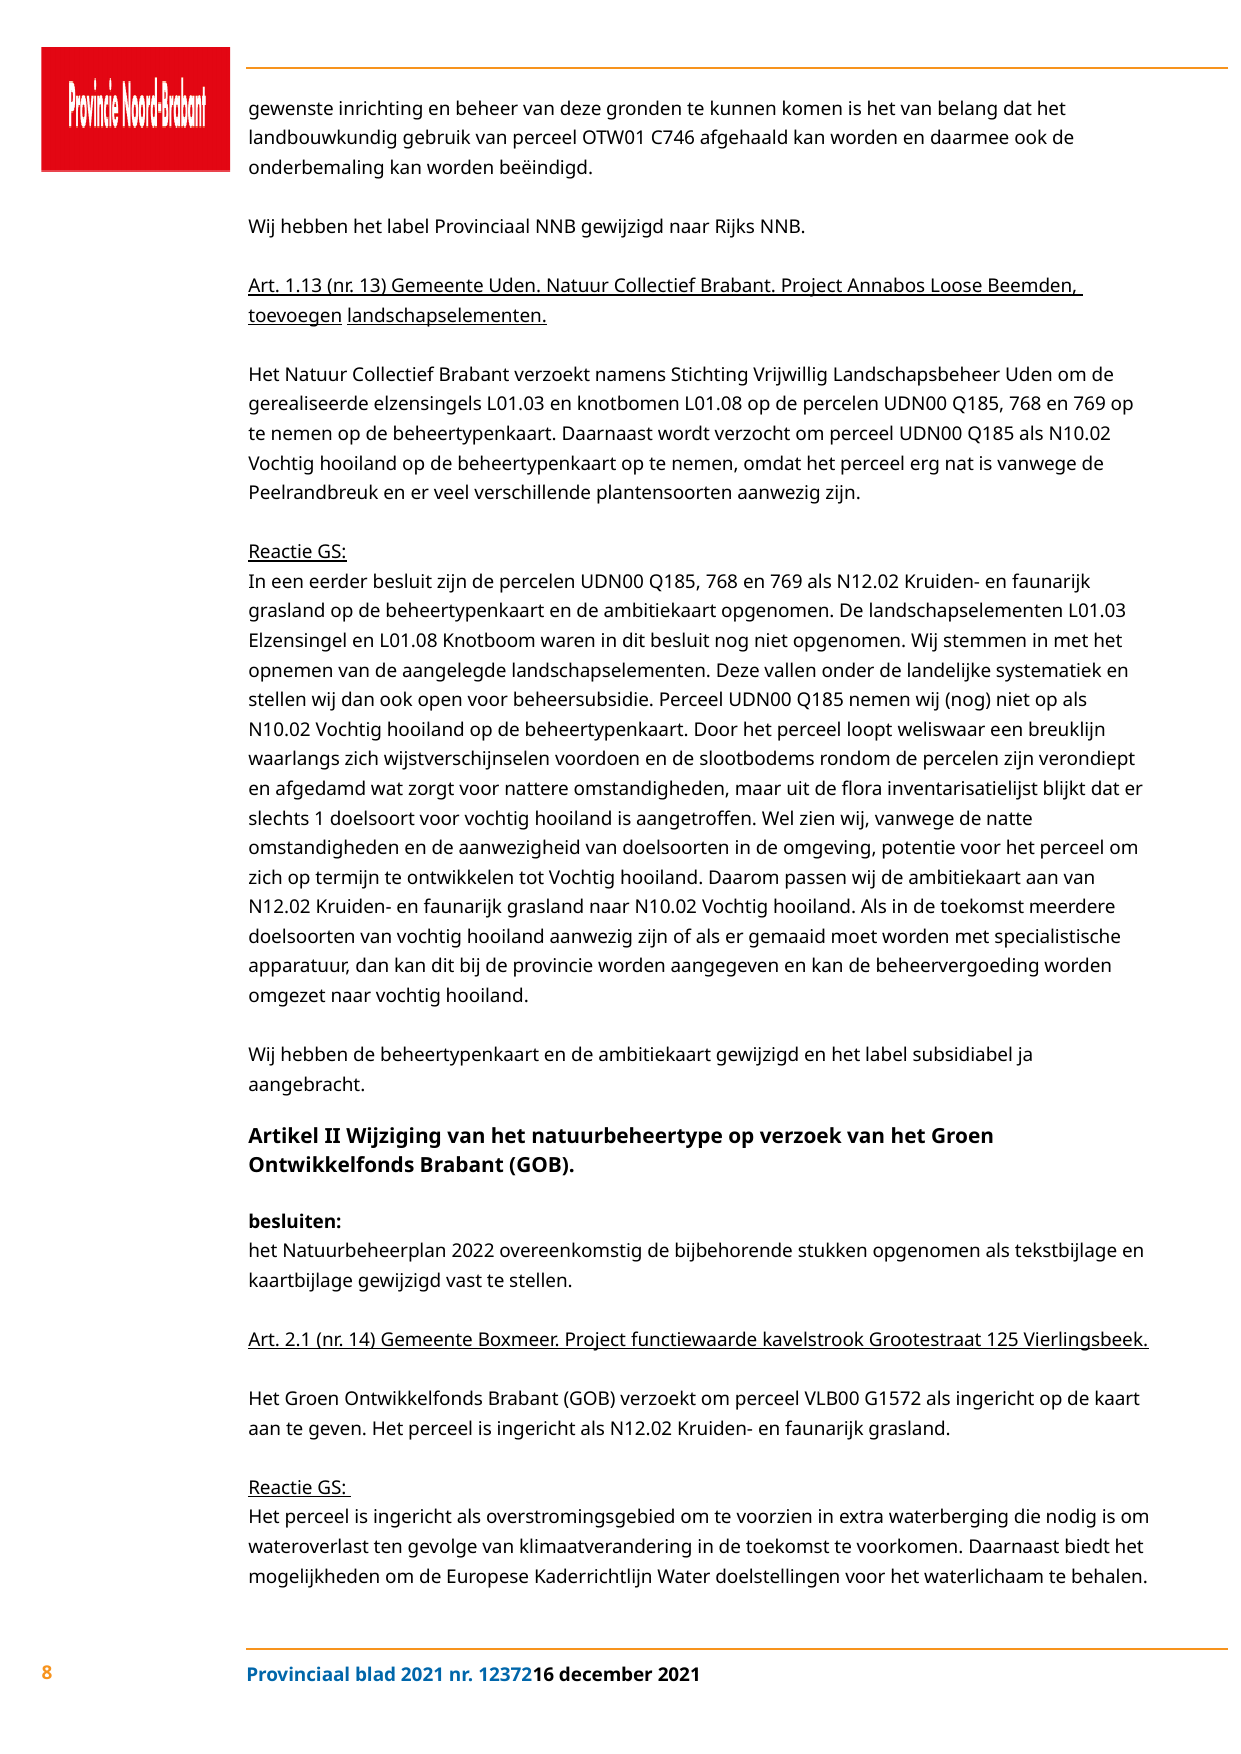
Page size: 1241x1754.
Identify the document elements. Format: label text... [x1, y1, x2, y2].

text besluiten: [248, 1208, 1152, 1234]
text Het Natuur Collectief Brabant verzoekt namens Stichting Vrijwillig Landschapsbeheer Uden om de gerealiseerde elzensingels L01.03 en knotbomen L01.08 op de percelen UDN00 Q185, 768 en 769 op te nemen op de beheertypenkaart. Daarnaast wordt verzocht om perceel UDN00 Q185 als N10.02 Vochtig hooiland op de beheertypenkaart op te nemen, omdat het perceel erg nat is vanwege de Peelrandbreuk en er veel verschillende plantensoorten aanwezig zijn. [248, 361, 1152, 505]
text Wij hebben de beheertypenkaart en de ambitiekaart gewijzigd en het label subsidiabel ja aangebracht. [248, 1041, 1152, 1097]
text Het Groen Ontwikkelfonds Brabant (GOB) verzoekt om perceel VLB00 G1572 als ingericht op de kaart aan te geven. Het perceel is ingericht als N12.02 Kruiden- en faunarijk grasland. [248, 1385, 1152, 1441]
text Art. 2.1 (nr. 14) Gemeente Boxmeer. Project functiewaarde kavelstrook Grootestraat 125 Vierlingsbeek. [248, 1326, 1152, 1352]
picture [41, 47, 231, 172]
text Het perceel is ingericht als overstromingsgebied om te voorzien in extra waterberging die nodig is om wateroverlast ten gevolge van klimaatverandering in de toekomst te voorkomen. Daarnaast biedt het mogelijkheden om de Europese Kaderrichtlijn Water doelstellingen voor het waterlichaam te behalen. [248, 1504, 1152, 1589]
text Wij hebben het label Provinciaal NNB gewijzigd naar Rijks NNB. [248, 213, 1152, 239]
text Artikel II Wijziging van het natuurbeheertype op verzoek van het Groen Ontwikkelfonds Brabant (GOB). [248, 1121, 1152, 1178]
text Reactie GS: [248, 538, 1152, 564]
text Art. 1.13 (nr. 13) Gemeente Uden. Natuur Collectief Brabant. Project Annabos Loose Beemden, toevoegen landschapselementen. [248, 272, 1152, 328]
text In een eerder besluit zijn de percelen UDN00 Q185, 768 en 769 als N12.02 Kruiden- en faunarijk grasland op de beheertypenkaart en de ambitiekaart opgenomen. De landschapselementen L01.03 Elzensingel en L01.08 Knotboom waren in dit besluit nog niet opgenomen. Wij stemmen in met het opnemen van de aangelegde landschapselementen. Deze vallen onder de landelijke systematiek en stellen wij dan ook open voor beheersubsidie. Perceel UDN00 Q185 nemen wij (nog) niet op als N10.02 Vochtig hooiland op de beheertypenkaart. Door het perceel loopt weliswaar een breuklijn waarlangs zich wijstverschijnselen voordoen en de slootbodems rondom de percelen zijn verondiept en afgedamd wat zorgt voor nattere omstandigheden, maar uit de flora inventarisatielijst blijkt dat er slechts 1 doelsoort voor vochtig hooiland is aangetroffen. Wel zien wij, vanwege de natte omstandigheden en de aanwezigheid van doelsoorten in de omgeving, potentie voor het perceel om zich op termijn te ontwikkelen tot Vochtig hooiland. Daarom passen wij de ambitiekaart aan van N12.02 Kruiden- en faunarijk grasland naar N10.02 Vochtig hooiland. Als in de toekomst meerdere doelsoorten van vochtig hooiland aanwezig zijn of als er gemaaid moet worden met specialistische apparatuur, dan kan dit bij de provincie worden aangegeven en kan de beheervergoeding worden omgezet naar vochtig hooiland. [248, 568, 1152, 1008]
text gewenste inrichting en beheer van deze gronden te kunnen komen is het van belang dat het landbouwkundig gebruik van perceel OTW01 C746 afgehaald kan worden en daarmee ook de onderbemaling kan worden beëindigd. [248, 95, 1152, 180]
text het Natuurbeheerplan 2022 overeenkomstig de bijbehorende stukken opgenomen als tekstbijlage en kaartbijlage gewijzigd vast te stellen. [248, 1237, 1152, 1293]
text Reactie GS: [248, 1474, 1152, 1500]
